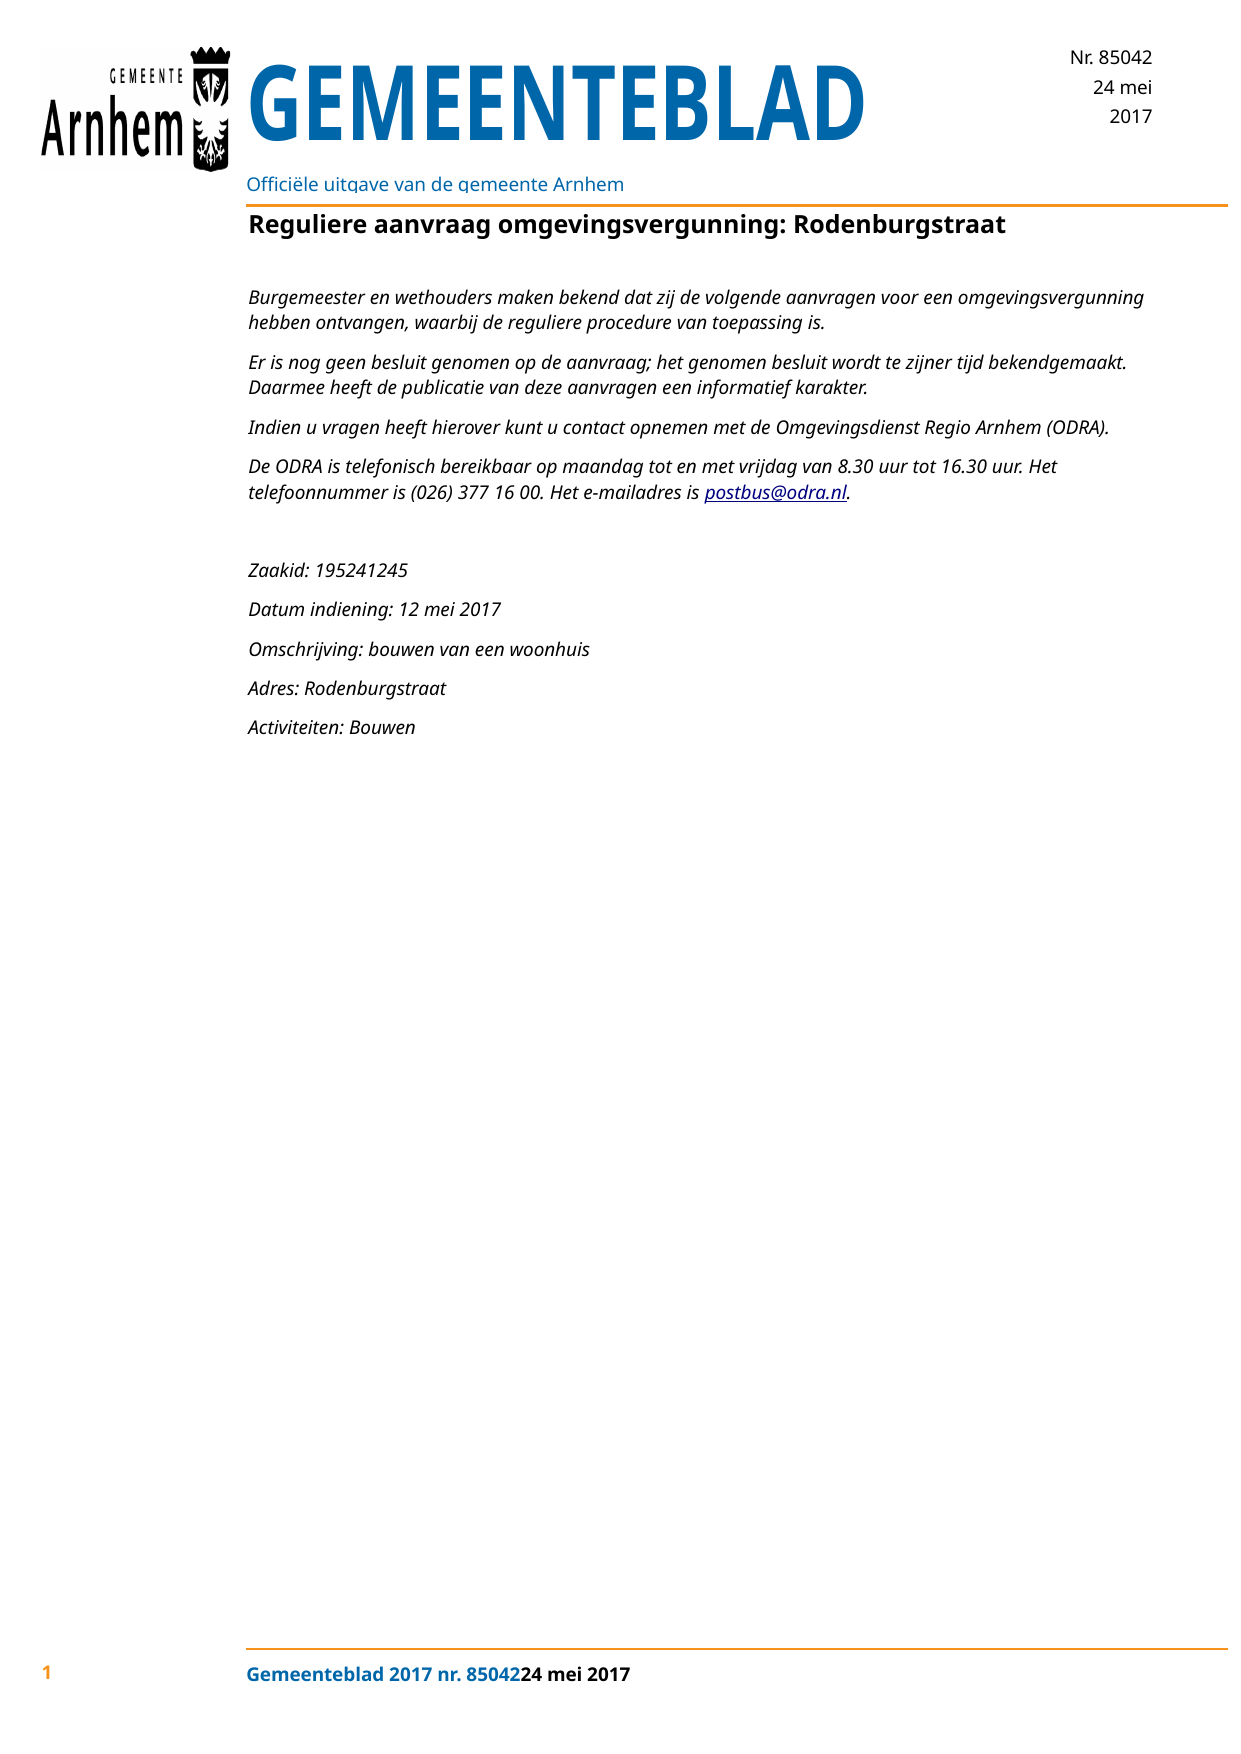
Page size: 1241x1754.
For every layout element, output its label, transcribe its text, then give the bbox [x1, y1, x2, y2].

text Burgemeester en wethouders maken bekend dat zij de volgende aanvragen voor een omgevingsvergunning hebben ontvangen, waarbij de reguliere procedure van toepassing is. [248, 284, 1152, 335]
text Reguliere aanvraag omgevingsvergunning: Rodenburgstraat [248, 207, 1152, 241]
text Er is nog geen besluit genomen op de aanvraag; het genomen besluit wordt te zijner tijd bekendgemaakt. Daarmee heeft de publicatie van deze aanvragen een informatief karakter. [248, 349, 1152, 400]
text Activiteiten: Bouwen [248, 714, 1152, 740]
text Datum indiening: 12 mei 2017 [248, 597, 1152, 622]
text Omschrijving: bouwen van een woonhuis [248, 636, 1152, 662]
text Adres: Rodenburgstraat [248, 675, 1152, 701]
text Zaakid: 195241245 [248, 557, 1152, 583]
text Indien u vragen heeft hierover kunt u contact opnemen met de Omgevingsdienst Regio Arnhem (ODRA). [248, 414, 1152, 439]
text De ODRA is telefonisch bereikbaar op maandag tot en met vrijdag van 8.30 uur tot 16.30 uur. Het telefoonnummer is (026) 377 16 00. Het e-mailadres is postbus@odra.nl. [248, 453, 1152, 504]
picture [41, 47, 231, 172]
